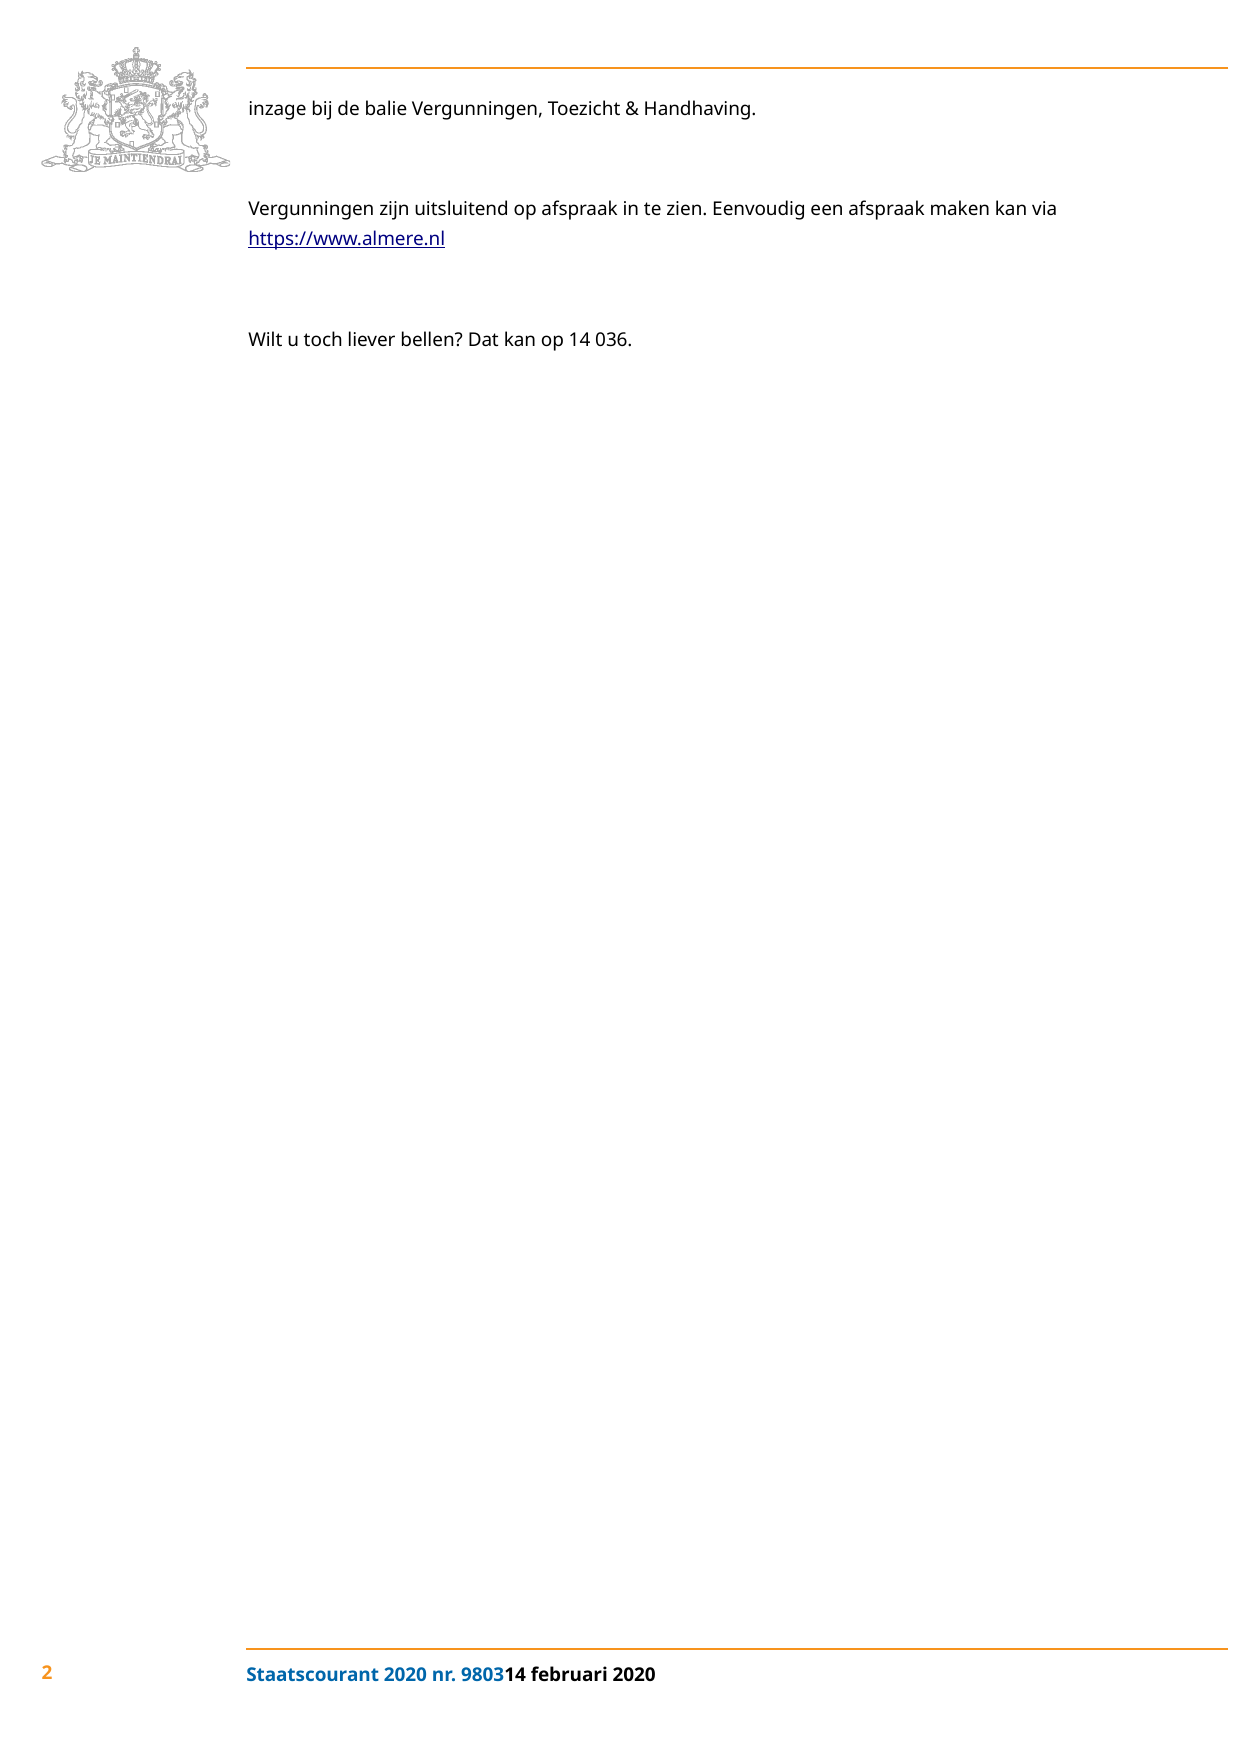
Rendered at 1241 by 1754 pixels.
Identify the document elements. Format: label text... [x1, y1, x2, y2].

picture [41, 47, 231, 172]
text inzage bij de balie Vergunningen, Toezicht & Handhaving. [248, 95, 1152, 121]
text Wilt u toch liever bellen? Dat kan op 14 036. [248, 326, 1152, 352]
text Vergunningen zijn uitsluitend op afspraak in te zien. Eenvoudig een afspraak maken kan via https://www.almere.nl [248, 196, 1152, 251]
